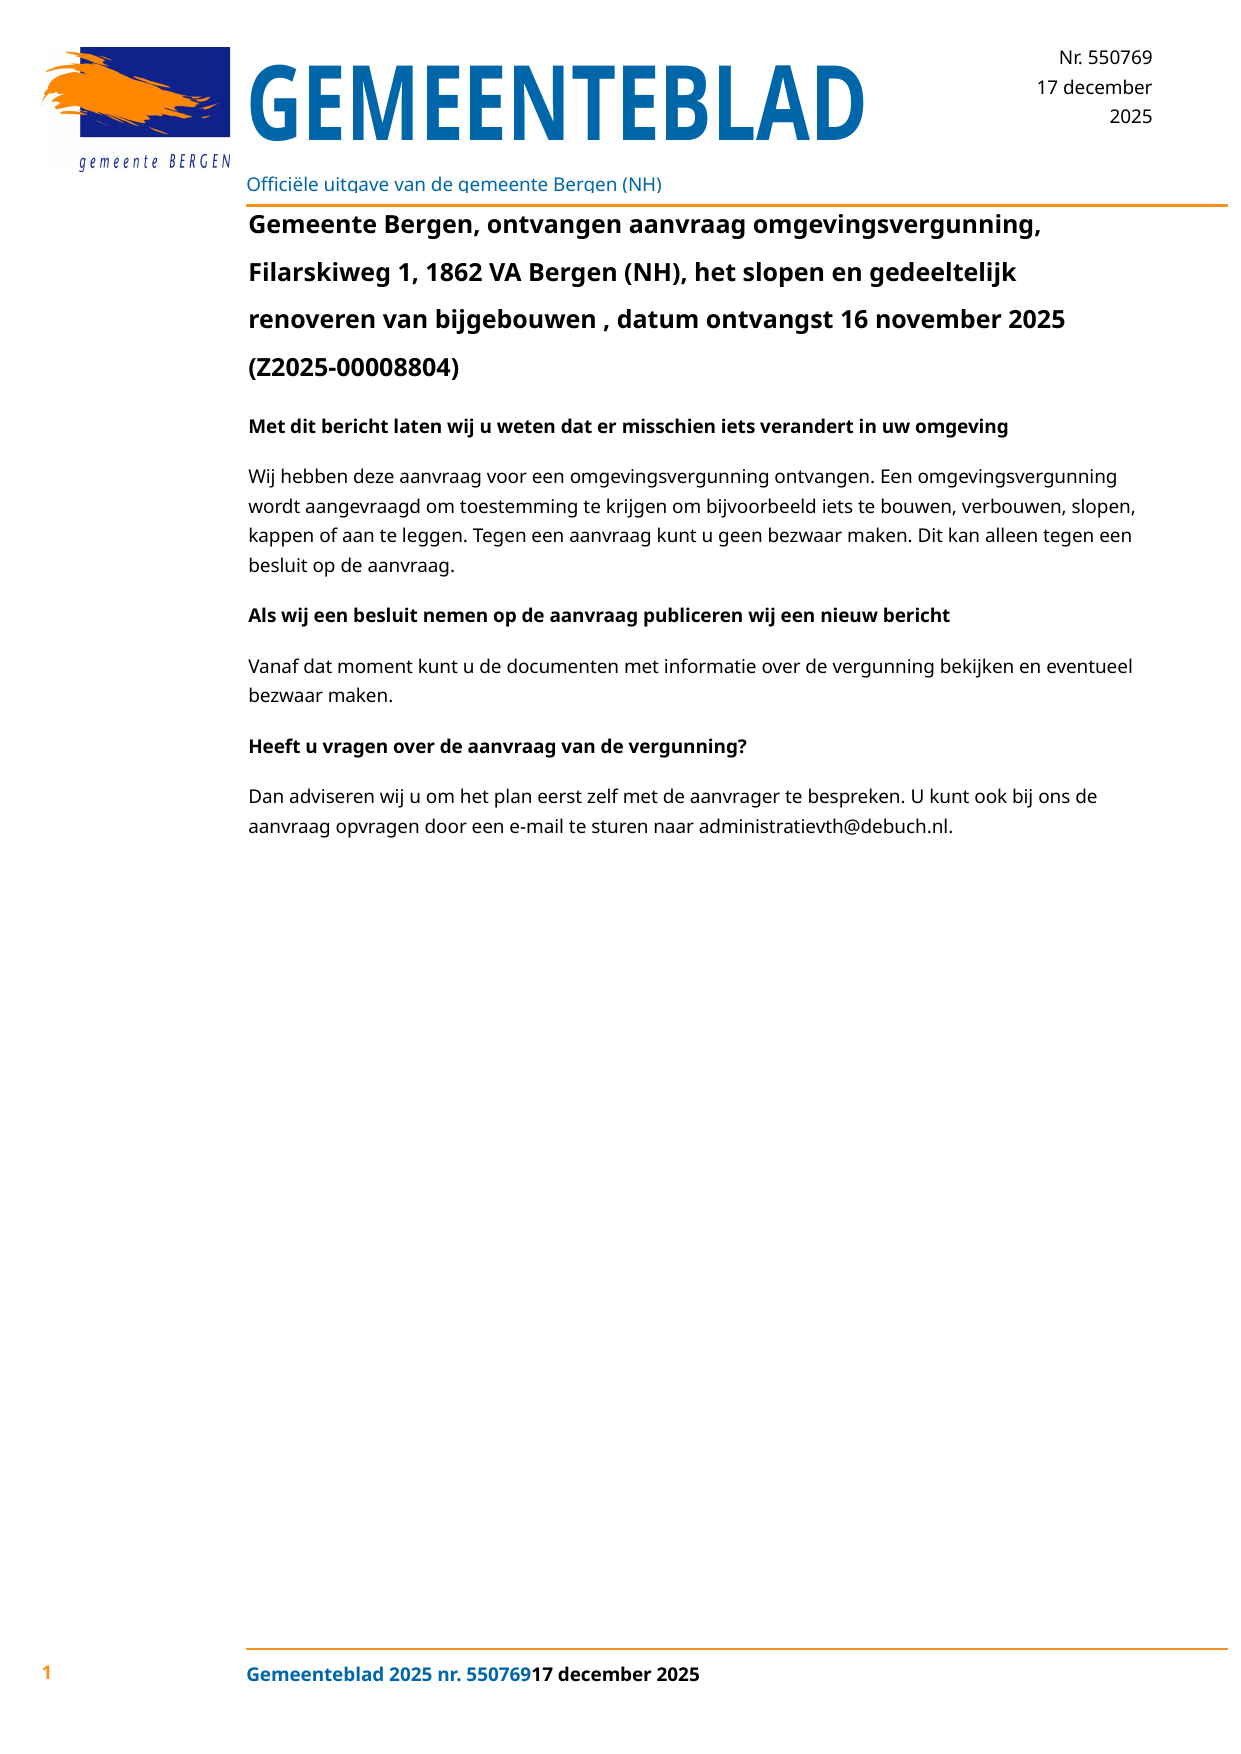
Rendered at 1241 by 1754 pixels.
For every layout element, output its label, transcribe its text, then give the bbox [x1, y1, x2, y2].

text Als wij een besluit nemen op de aanvraag publiceren wij een nieuw bericht [248, 603, 1152, 628]
text Gemeente Bergen, ontvangen aanvraag omgevingsvergunning, Filarskiweg 1, 1862 VA Bergen (NH), het slopen en gedeeltelijk renoveren van bijgebouwen , datum ontvangst 16 november 2025 (Z2025-00008804) [248, 207, 1152, 384]
text Dan adviseren wij u om het plan eerst zelf met de aanvrager te bespreken. U kunt ook bij ons de aanvraag opvragen door een e-mail te sturen naar administratievth@debuch.nl. [248, 783, 1152, 839]
text Heeft u vragen over de aanvraag van de vergunning? [248, 733, 1152, 759]
picture [41, 47, 231, 172]
text Met dit bericht laten wij u weten dat er misschien iets verandert in uw omgeving [248, 413, 1152, 439]
text Vanaf dat moment kunt u de documenten met informatie over de vergunning bekijken en eventueel bezwaar maken. [248, 653, 1152, 708]
text Wij hebben deze aanvraag voor een omgevingsvergunning ontvangen. Een omgevingsvergunning wordt aangevraagd om toestemming te krijgen om bijvoorbeeld iets te bouwen, verbouwen, slopen, kappen of aan te leggen. Tegen een aanvraag kunt u geen bezwaar maken. Dit kan alleen tegen een besluit op de aanvraag. [248, 463, 1152, 578]
